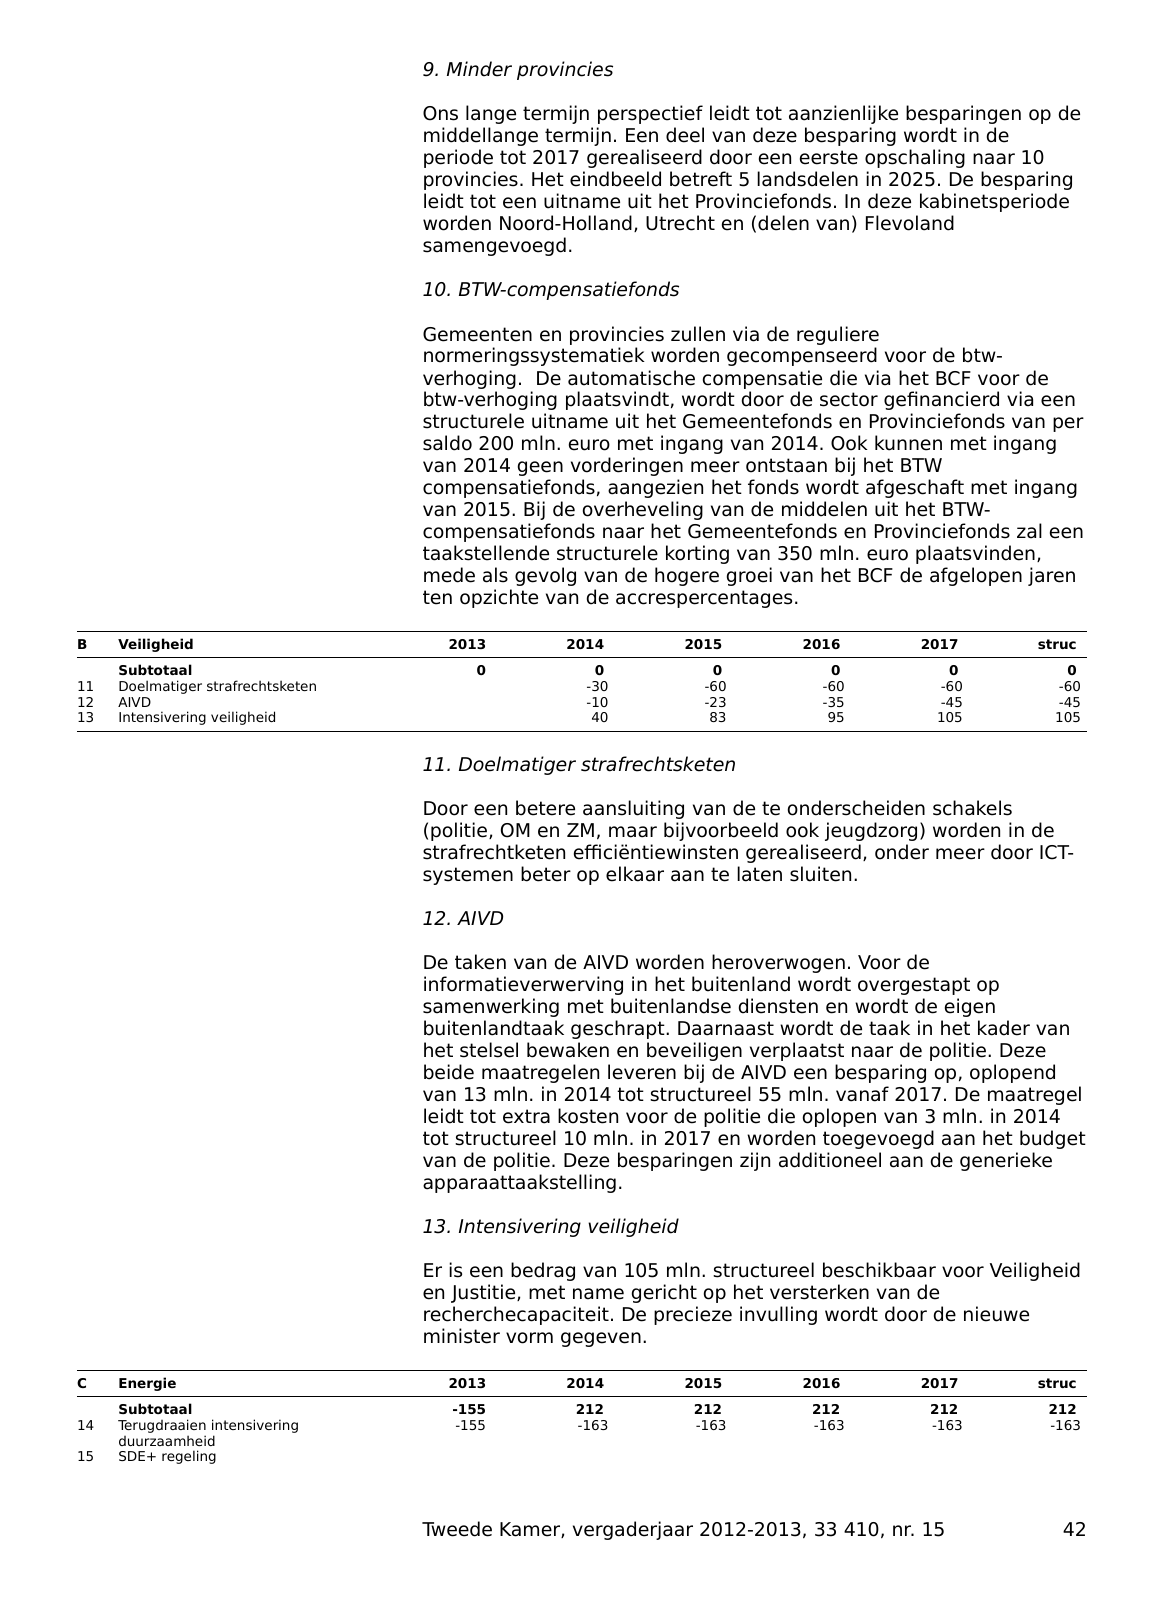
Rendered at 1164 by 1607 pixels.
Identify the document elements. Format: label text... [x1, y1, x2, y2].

subtitle 9. Minder provincies [422, 59, 1087, 81]
table_cell [732, 1449, 850, 1465]
table_cell Intensivering veiligheid [112, 710, 378, 731]
table_header 2017 [850, 632, 968, 657]
table_cell 83 [614, 710, 732, 731]
subtitle 12. AIVD [422, 908, 1087, 930]
table_header 2016 [732, 1371, 850, 1396]
table_cell 11 [77, 679, 112, 694]
table_cell -163 [614, 1418, 732, 1449]
table_cell SDE+ regeling [112, 1449, 378, 1465]
table_cell -163 [850, 1418, 968, 1449]
table_cell -10 [496, 694, 614, 710]
table_cell 95 [732, 710, 850, 731]
table_header 2015 [614, 1371, 732, 1396]
table_cell Terugdraaien intensivering duurzaamheid [112, 1418, 378, 1449]
table_header Veiligheid [112, 632, 378, 657]
table_cell 212 [969, 1397, 1087, 1418]
table_cell 15 [77, 1449, 112, 1465]
table_cell -35 [732, 694, 850, 710]
table_cell 212 [614, 1397, 732, 1418]
table_cell [850, 1449, 968, 1465]
table_cell -45 [850, 694, 968, 710]
table_cell 12 [77, 694, 112, 710]
table_cell -23 [614, 694, 732, 710]
table_cell Subtotaal [112, 658, 378, 679]
table_header 2017 [850, 1371, 968, 1396]
table_cell [378, 710, 496, 731]
table_cell 212 [732, 1397, 850, 1418]
table_header 2016 [732, 632, 850, 657]
table_cell -60 [614, 679, 732, 694]
table_cell 13 [77, 710, 112, 731]
table_header 2013 [378, 1371, 496, 1396]
text De taken van de AIVD worden heroverwogen. Voor de informatieverwerving in het buitenland wordt overgestapt op samenwerking met buitenlandse diensten en wordt de eigen buitenlandtaak geschrapt. Daarnaast wordt de taak in het kader van het stelsel bewaken en beveiligen verplaatst naar de politie. Deze beide maatregelen leveren bij de AIVD een besparing op, oplopend van 13 mln. in 2014 tot structureel 55 mln. vanaf 2017. De maatregel leidt tot extra kosten voor de politie die oplopen van 3 mln. in 2014 tot structureel 10 mln. in 2017 en worden toegevoegd aan het budget van de politie. Deze besparingen zijn additioneel aan de generieke apparaattaakstelling. [422, 952, 1087, 1194]
table_cell 212 [850, 1397, 968, 1418]
table_cell Subtotaal [112, 1397, 378, 1418]
table_header 2014 [496, 632, 614, 657]
table_cell [77, 1397, 112, 1418]
table_cell -60 [969, 679, 1087, 694]
table_cell -163 [969, 1418, 1087, 1449]
table_cell 105 [850, 710, 968, 731]
subtitle 11. Doelmatiger strafrechtsketen [422, 754, 1087, 776]
table_cell [77, 658, 112, 679]
table_cell 40 [496, 710, 614, 731]
table_cell -163 [496, 1418, 614, 1449]
table_cell -60 [850, 679, 968, 694]
table_cell -155 [378, 1397, 496, 1418]
subtitle 10. BTW-compensatiefonds [422, 279, 1087, 301]
table_cell -163 [732, 1418, 850, 1449]
table_cell [496, 1449, 614, 1465]
text Er is een bedrag van 105 mln. structureel beschikbaar voor Veiligheid en Justitie, met name gericht op het versterken van de recherchecapaciteit. De precieze invulling wordt door de nieuwe minister vorm gegeven. [422, 1260, 1087, 1348]
table_header C [77, 1371, 112, 1396]
table_cell [378, 1449, 496, 1465]
text Gemeenten en provincies zullen via de reguliere normeringssystematiek worden gecompenseerd voor de btw-verhoging. De automatische compensatie die via het BCF voor de btw-verhoging plaatsvindt, wordt door de sector gefinancierd via een structurele uitname uit het Gemeentefonds en Provinciefonds van per saldo 200 mln. euro met ingang van 2014. Ook kunnen met ingang van 2014 geen vorderingen meer ontstaan bij het BTW compensatiefonds, aangezien het fonds wordt afgeschaft met ingang van 2015. Bij de overheveling van de middelen uit het BTW-compensatiefonds naar het Gemeentefonds en Provinciefonds zal een taakstellende structurele korting van 350 mln. euro plaatsvinden, mede als gevolg van de hogere groei van het BCF de afgelopen jaren ten opzichte van de accrespercentages. [422, 323, 1087, 609]
text Ons lange termijn perspectief leidt tot aanzienlijke besparingen op de middellange termijn. Een deel van deze besparing wordt in de periode tot 2017 gerealiseerd door een eerste opschaling naar 10 provincies. Het eindbeeld betreft 5 landsdelen in 2025. De besparing leidt tot een uitname uit het Provinciefonds. In deze kabinetsperiode worden Noord-Holland, Utrecht en (delen van) Flevoland samengevoegd. [422, 103, 1087, 257]
table_header 2014 [496, 1371, 614, 1396]
table_cell -155 [378, 1418, 496, 1449]
table_cell Doelmatiger strafrechtsketen [112, 679, 378, 694]
table_cell 0 [378, 658, 496, 679]
table_cell [969, 1449, 1087, 1465]
subtitle 13. Intensivering veiligheid [422, 1216, 1087, 1238]
text Door een betere aansluiting van de te onderscheiden schakels (politie, OM en ZM, maar bijvoorbeeld ook jeugdzorg) worden in de strafrechtketen efficiëntiewinsten gerealiseerd, onder meer door ICT-systemen beter op elkaar aan te laten sluiten. [422, 798, 1087, 886]
table_cell -30 [496, 679, 614, 694]
table_cell 14 [77, 1418, 112, 1449]
table_cell -45 [969, 694, 1087, 710]
table_header B [77, 632, 112, 657]
table_cell 105 [969, 710, 1087, 731]
table_header Energie [112, 1371, 378, 1396]
table_cell 0 [969, 658, 1087, 679]
table_cell 0 [496, 658, 614, 679]
table_cell [614, 1449, 732, 1465]
table_cell -60 [732, 679, 850, 694]
table_cell AIVD [112, 694, 378, 710]
table_cell 0 [850, 658, 968, 679]
table_header 2013 [378, 632, 496, 657]
table_cell [378, 694, 496, 710]
table_header struc [969, 632, 1087, 657]
table_header 2015 [614, 632, 732, 657]
table_cell 212 [496, 1397, 614, 1418]
table_header struc [969, 1371, 1087, 1396]
table_cell 0 [732, 658, 850, 679]
table_cell [378, 679, 496, 694]
table_cell 0 [614, 658, 732, 679]
